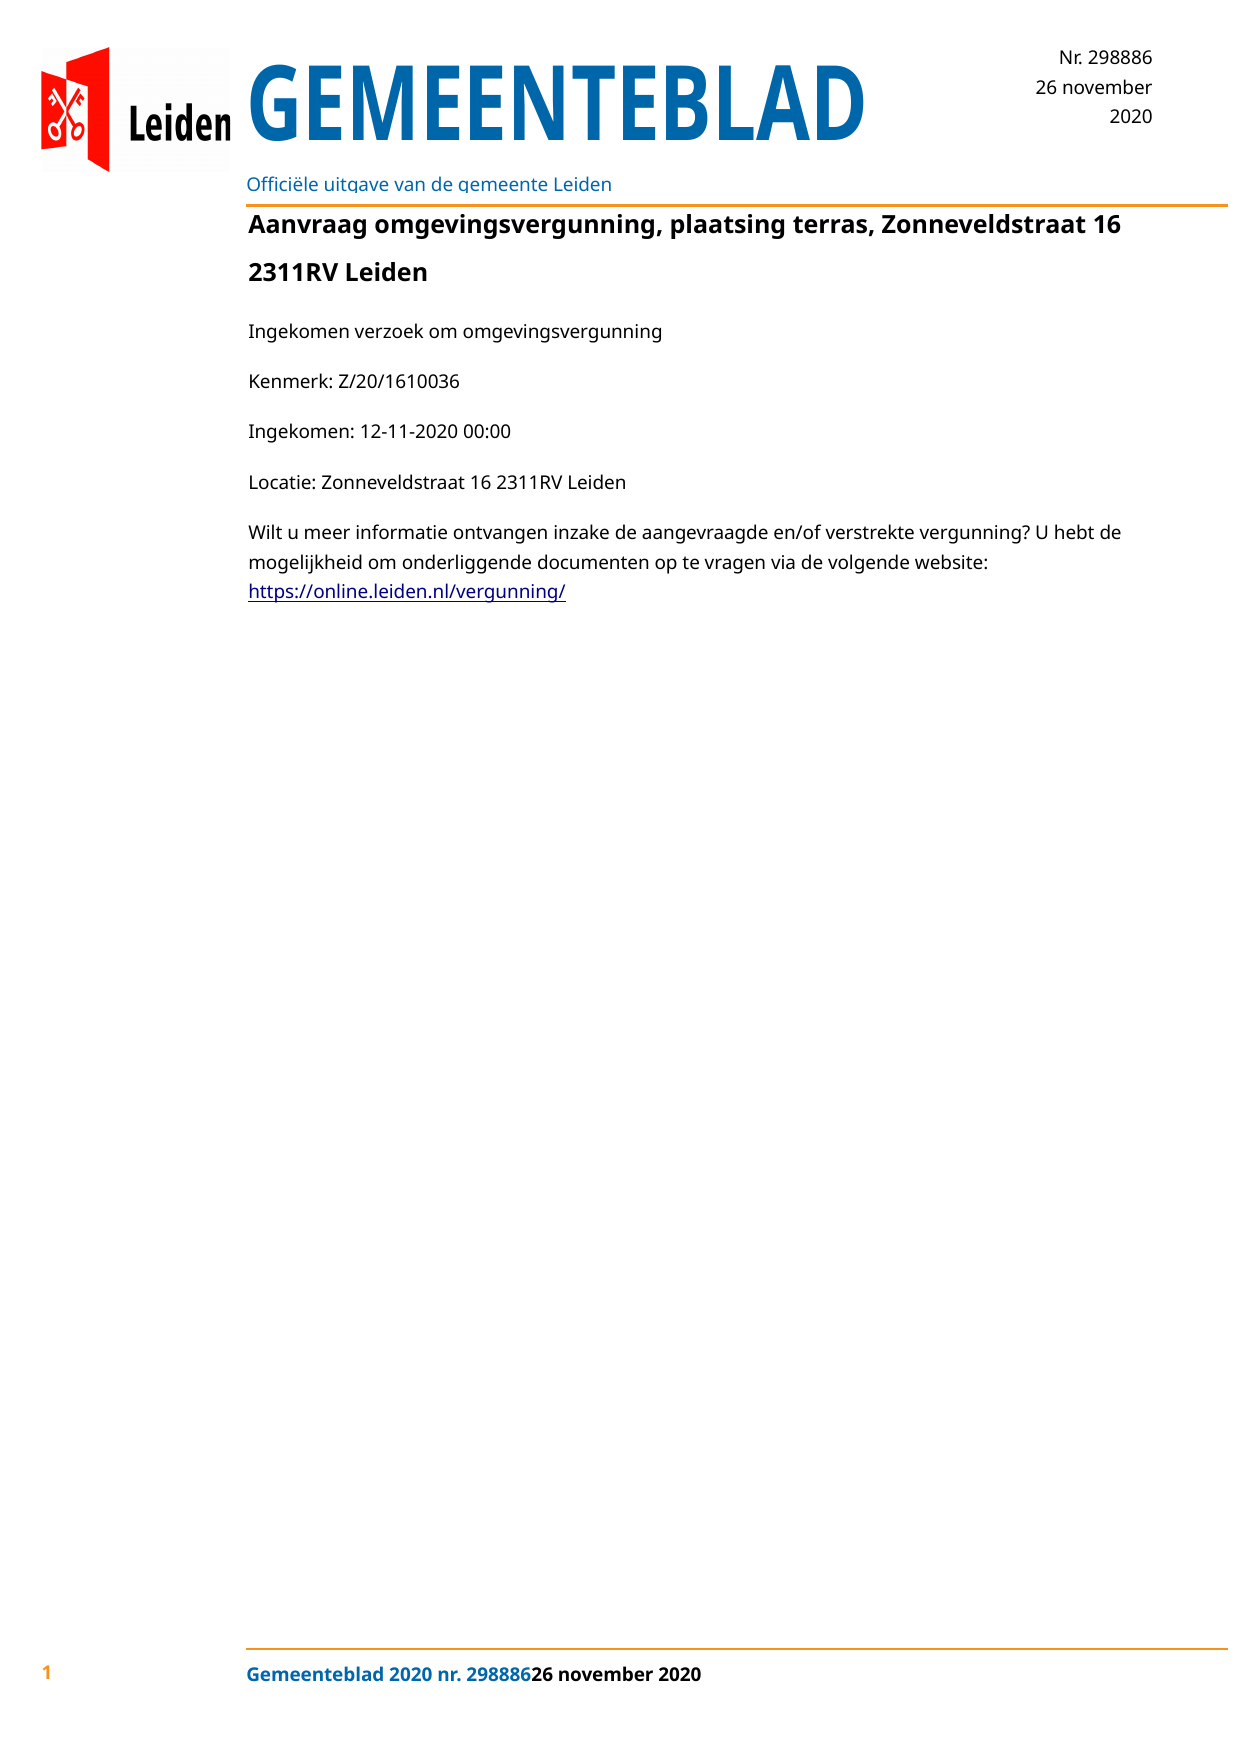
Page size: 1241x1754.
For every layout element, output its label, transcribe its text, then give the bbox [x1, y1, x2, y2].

text Ingekomen: 12-11-2020 00:00 [248, 419, 1152, 444]
text Ingekomen verzoek om omgevingsvergunning [248, 318, 1152, 344]
text Wilt u meer informatie ontvangen inzake de aangevraagde en/of verstrekte vergunning? U hebt de mogelijkheid om onderliggende documenten op te vragen via de volgende website: https://online.leiden.nl/vergunning/ [248, 519, 1152, 604]
picture [41, 47, 231, 172]
text Locatie: Zonneveldstraat 16 2311RV Leiden [248, 469, 1152, 495]
text Kenmerk: Z/20/1610036 [248, 368, 1152, 394]
text Aanvraag omgevingsvergunning, plaatsing terras, Zonneveldstraat 16 2311RV Leiden [248, 207, 1152, 288]
